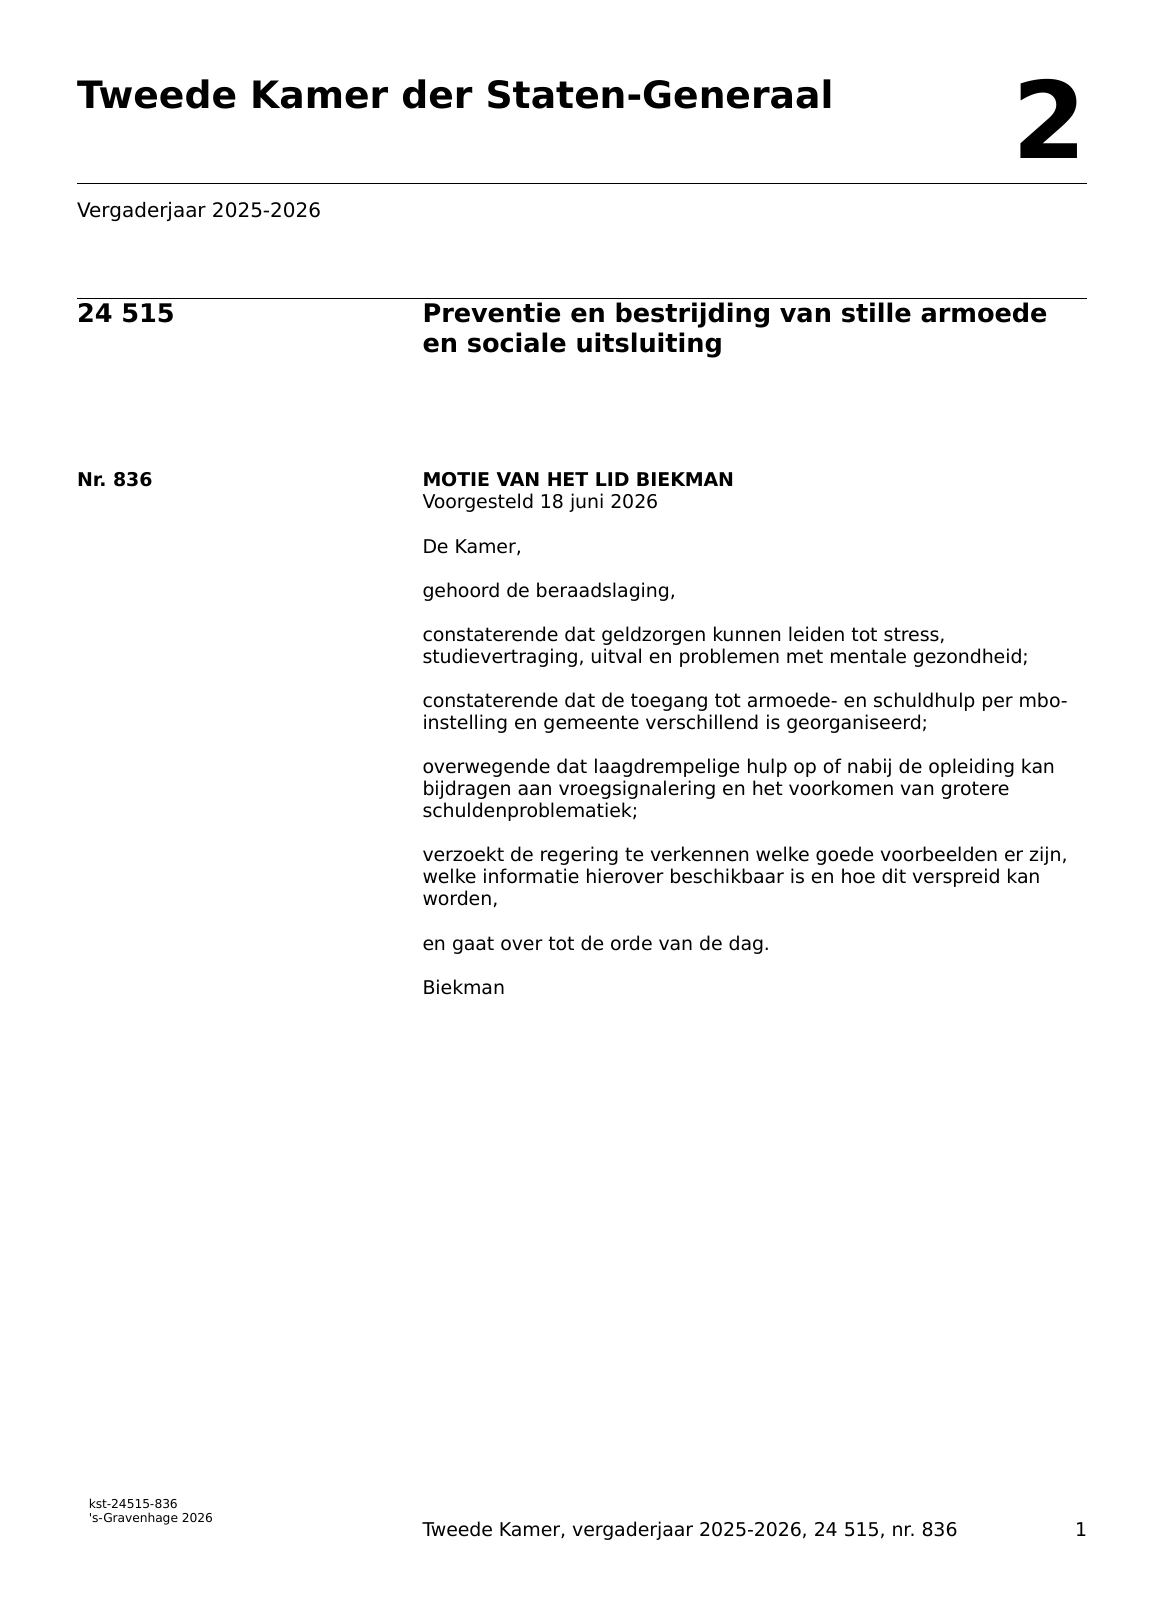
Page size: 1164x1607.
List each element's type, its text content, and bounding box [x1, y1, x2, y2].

table_header 2 [886, 59, 1087, 183]
text constaterende dat de toegang tot armoede- en schuldhulp per mbo-instelling en gemeente verschillend is georganiseerd; [422, 690, 1087, 734]
text Voorgesteld 18 juni 2026 [422, 491, 1087, 513]
table_header Tweede Kamer der Staten-Generaal [77, 59, 886, 183]
subtitle Nr. 836 MOTIE VAN HET LID BIEKMAN [77, 469, 1087, 491]
table_cell Vergaderjaar 2025-2026 [77, 184, 1087, 298]
text 's-Gravenhage 2026 [88, 1511, 323, 1525]
text De Kamer, [422, 536, 1087, 557]
text overwegende dat laagdrempelige hulp op of nabij de opleiding kan bijdragen aan vroegsignalering en het voorkomen van grotere schuldenproblematiek; [422, 756, 1087, 822]
text gehoord de beraadslaging, [422, 580, 1087, 602]
text kst-24515-836 [88, 1497, 323, 1511]
text verzoekt de regering te verkennen welke goede voorbeelden er zijn, welke informatie hierover beschikbaar is en hoe dit verspreid kan worden, [422, 844, 1087, 910]
text Biekman [422, 977, 1087, 998]
text constaterende dat geldzorgen kunnen leiden tot stress, studievertraging, uitval en problemen met mentale gezondheid; [422, 624, 1087, 668]
subtitle 24 515 Preventie en bestrijding van stille armoede en sociale uitsluiting [77, 299, 1087, 358]
text en gaat over tot de orde van de dag. [422, 932, 1087, 954]
